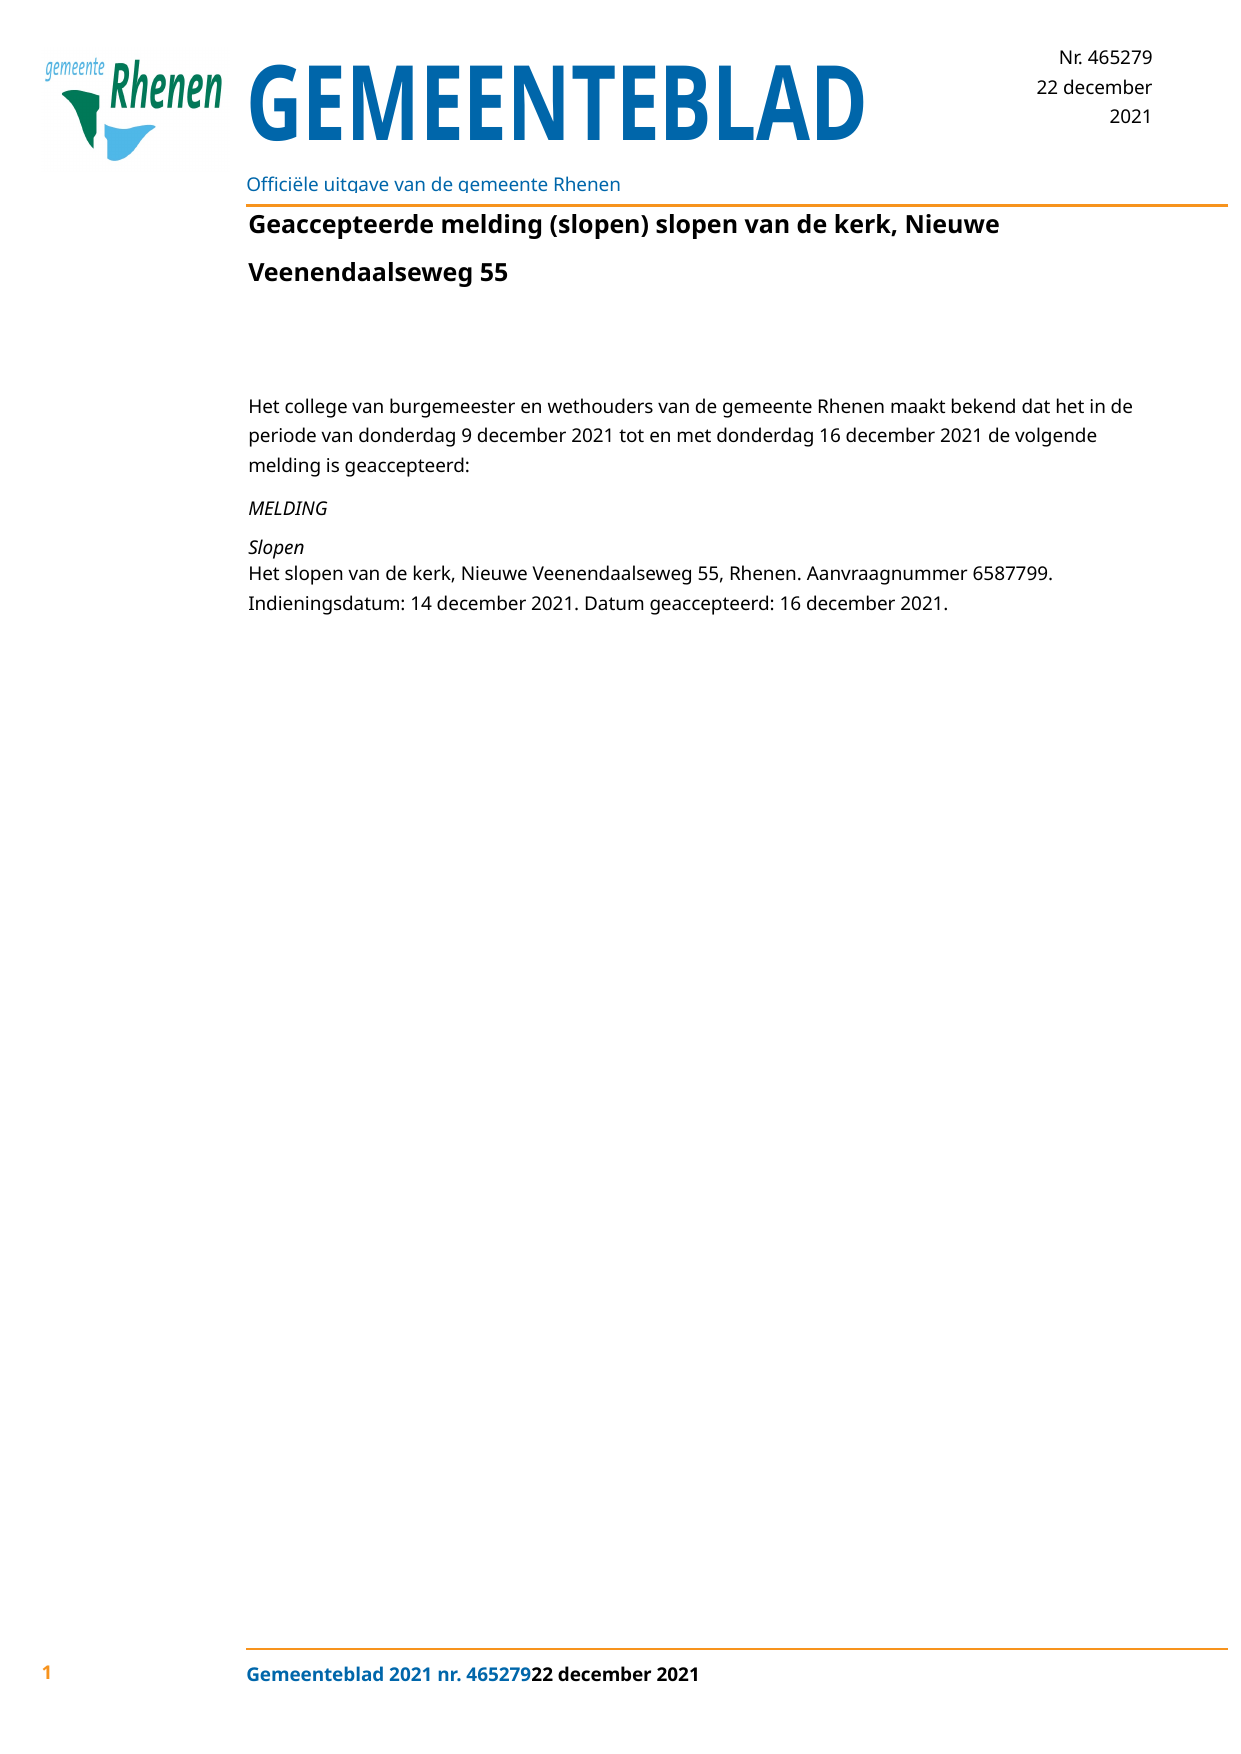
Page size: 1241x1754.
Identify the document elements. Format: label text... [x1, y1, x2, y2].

text Slopen [248, 534, 1152, 560]
text Indieningsdatum: 14 december 2021. Datum geaccepteerd: 16 december 2021. [248, 590, 1152, 616]
text Het college van burgemeester en wethouders van de gemeente Rhenen maakt bekend dat het in de periode van donderdag 9 december 2021 tot en met donderdag 16 december 2021 de volgende melding is geaccepteerd: [248, 393, 1152, 478]
text Geaccepteerde melding (slopen) slopen van de kerk, Nieuwe Veenendaalseweg 55 [248, 207, 1152, 288]
picture [41, 47, 231, 172]
text MELDING [248, 495, 1152, 521]
text Het slopen van de kerk, Nieuwe Veenendaalseweg 55, Rhenen. Aanvraagnummer 6587799. [248, 560, 1152, 586]
